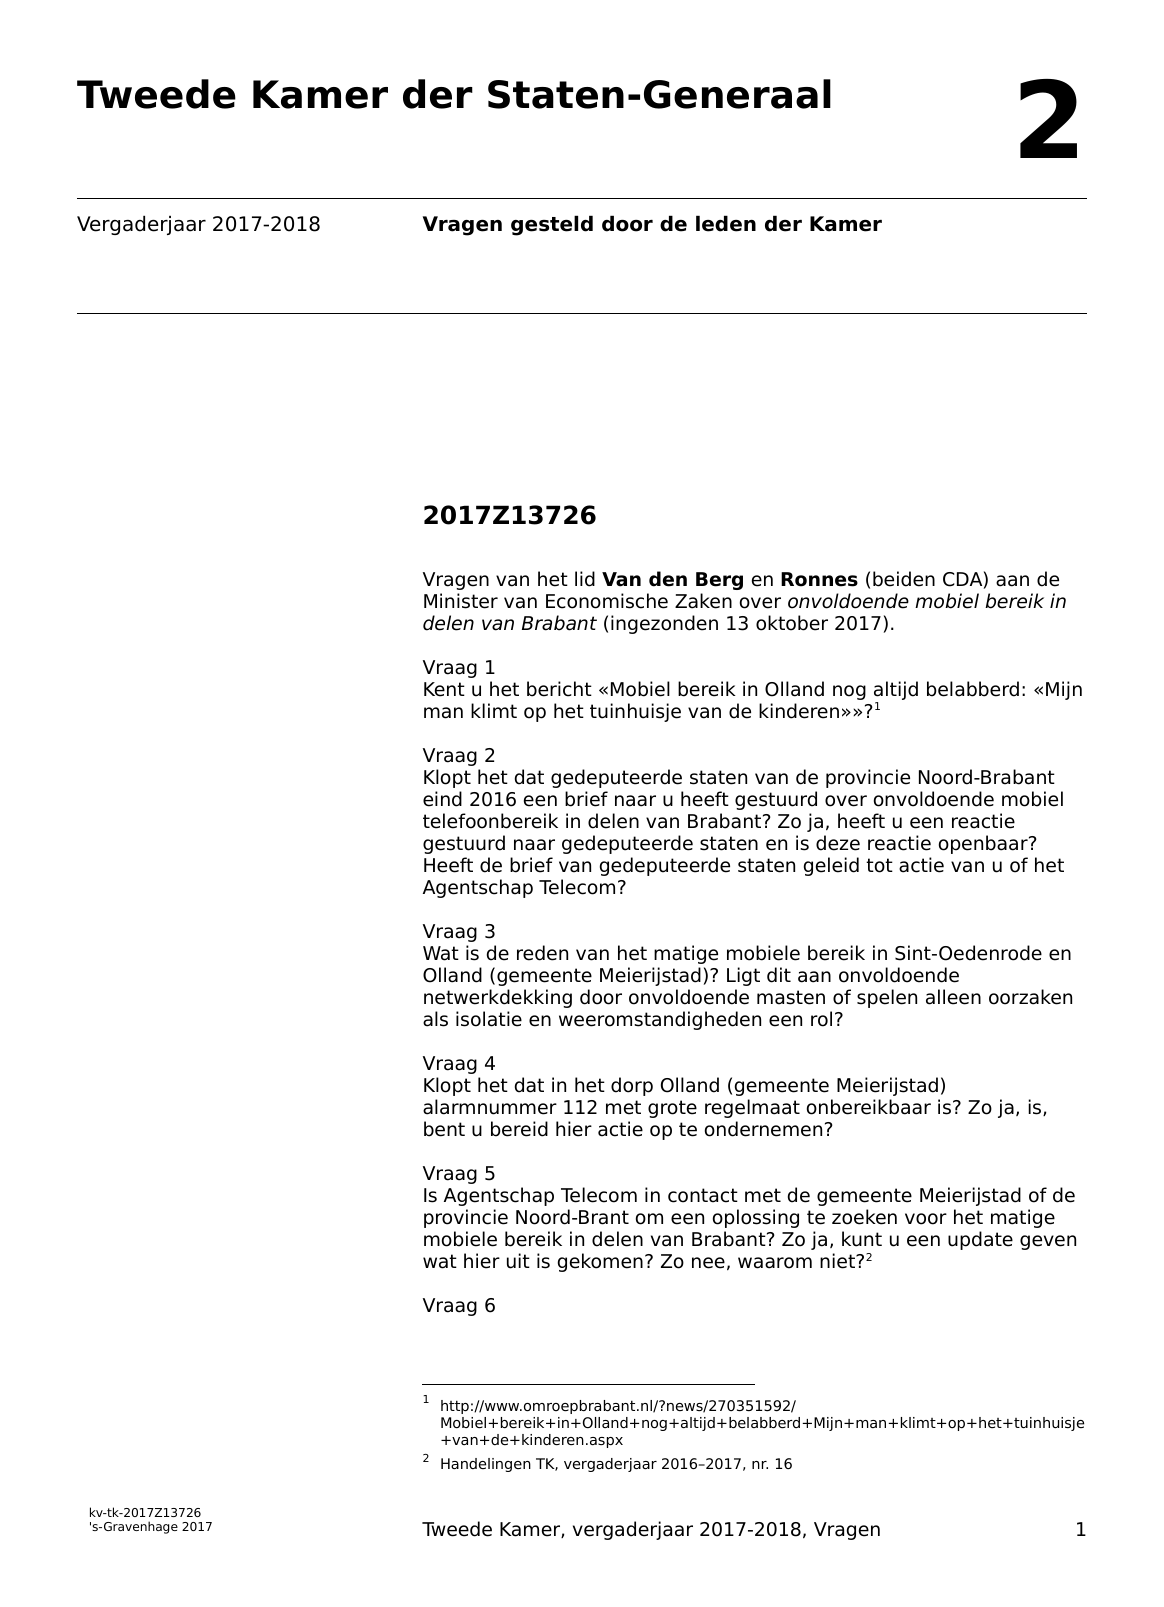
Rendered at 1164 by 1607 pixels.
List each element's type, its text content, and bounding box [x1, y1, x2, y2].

text Handelingen TK, vergaderjaar 2016–2017, nr. 16 [422, 1452, 1087, 1474]
table_cell Vragen gesteld door de leden der Kamer [422, 199, 1087, 313]
text Klopt het dat in het dorp Olland (gemeente Meierijstad) alarmnummer 112 met grote regelmaat onbereikbaar is? Zo ja, is, bent u bereid hier actie op te ondernemen? [422, 1075, 1087, 1141]
text 2017Z13726 [422, 501, 1087, 531]
text Is Agentschap Telecom in contact met de gemeente Meierijstad of de provincie Noord-Brant om een oplossing te zoeken voor het matige mobiele bereik in delen van Brabant? Zo ja, kunt u een update geven wat hier uit is gekomen? Zo nee, waarom niet? [422, 1185, 1087, 1273]
text Kent u het bericht «Mobiel bereik in Olland nog altijd belabberd: «Mijn man klimt op het tuinhuisje van de kinderen»»? [422, 679, 1087, 723]
text kv-tk-2017Z13726 [88, 1506, 323, 1520]
text Klopt het dat gedeputeerde staten van de provincie Noord-Brabant eind 2016 een brief naar u heeft gestuurd over onvoldoende mobiel telefoonbereik in delen van Brabant? Zo ja, heeft u een reactie gestuurd naar gedeputeerde staten en is deze reactie openbaar? Heeft de brief van gedeputeerde staten geleid tot actie van u of het Agentschap Telecom? [422, 767, 1087, 899]
table_cell Vergaderjaar 2017-2018 [77, 199, 422, 313]
text Wat is de reden van het matige mobiele bereik in Sint-Oedenrode en Olland (gemeente Meierijstad)? Ligt dit aan onvoldoende netwerkdekking door onvoldoende masten of spelen alleen oorzaken als isolatie en weeromstandigheden een rol? [422, 943, 1087, 1031]
table_header Tweede Kamer der Staten-Generaal [77, 59, 886, 198]
text Vraag 1 [422, 657, 1087, 679]
text Vraag 5 [422, 1163, 1087, 1185]
text Vraag 3 [422, 921, 1087, 943]
text Vraag 2 [422, 745, 1087, 767]
table_header 2 [886, 59, 1087, 198]
text http://www.omroepbrabant.nl/?news/270351592/Mobiel+bereik+in+Olland+nog+altijd+belabberd+Mijn+man+klimt+op+het+tuinhuisje+van+de+kinderen.aspx [422, 1393, 1087, 1449]
text Vraag 4 [422, 1053, 1087, 1075]
text Vraag 6 [422, 1295, 1087, 1317]
text Vragen van het lid Van den Berg en Ronnes (beiden CDA) aan de Minister van Economische Zaken over onvoldoende mobiel bereik in delen van Brabant (ingezonden 13 oktober 2017). [422, 569, 1087, 635]
text 's-Gravenhage 2017 [88, 1520, 323, 1534]
